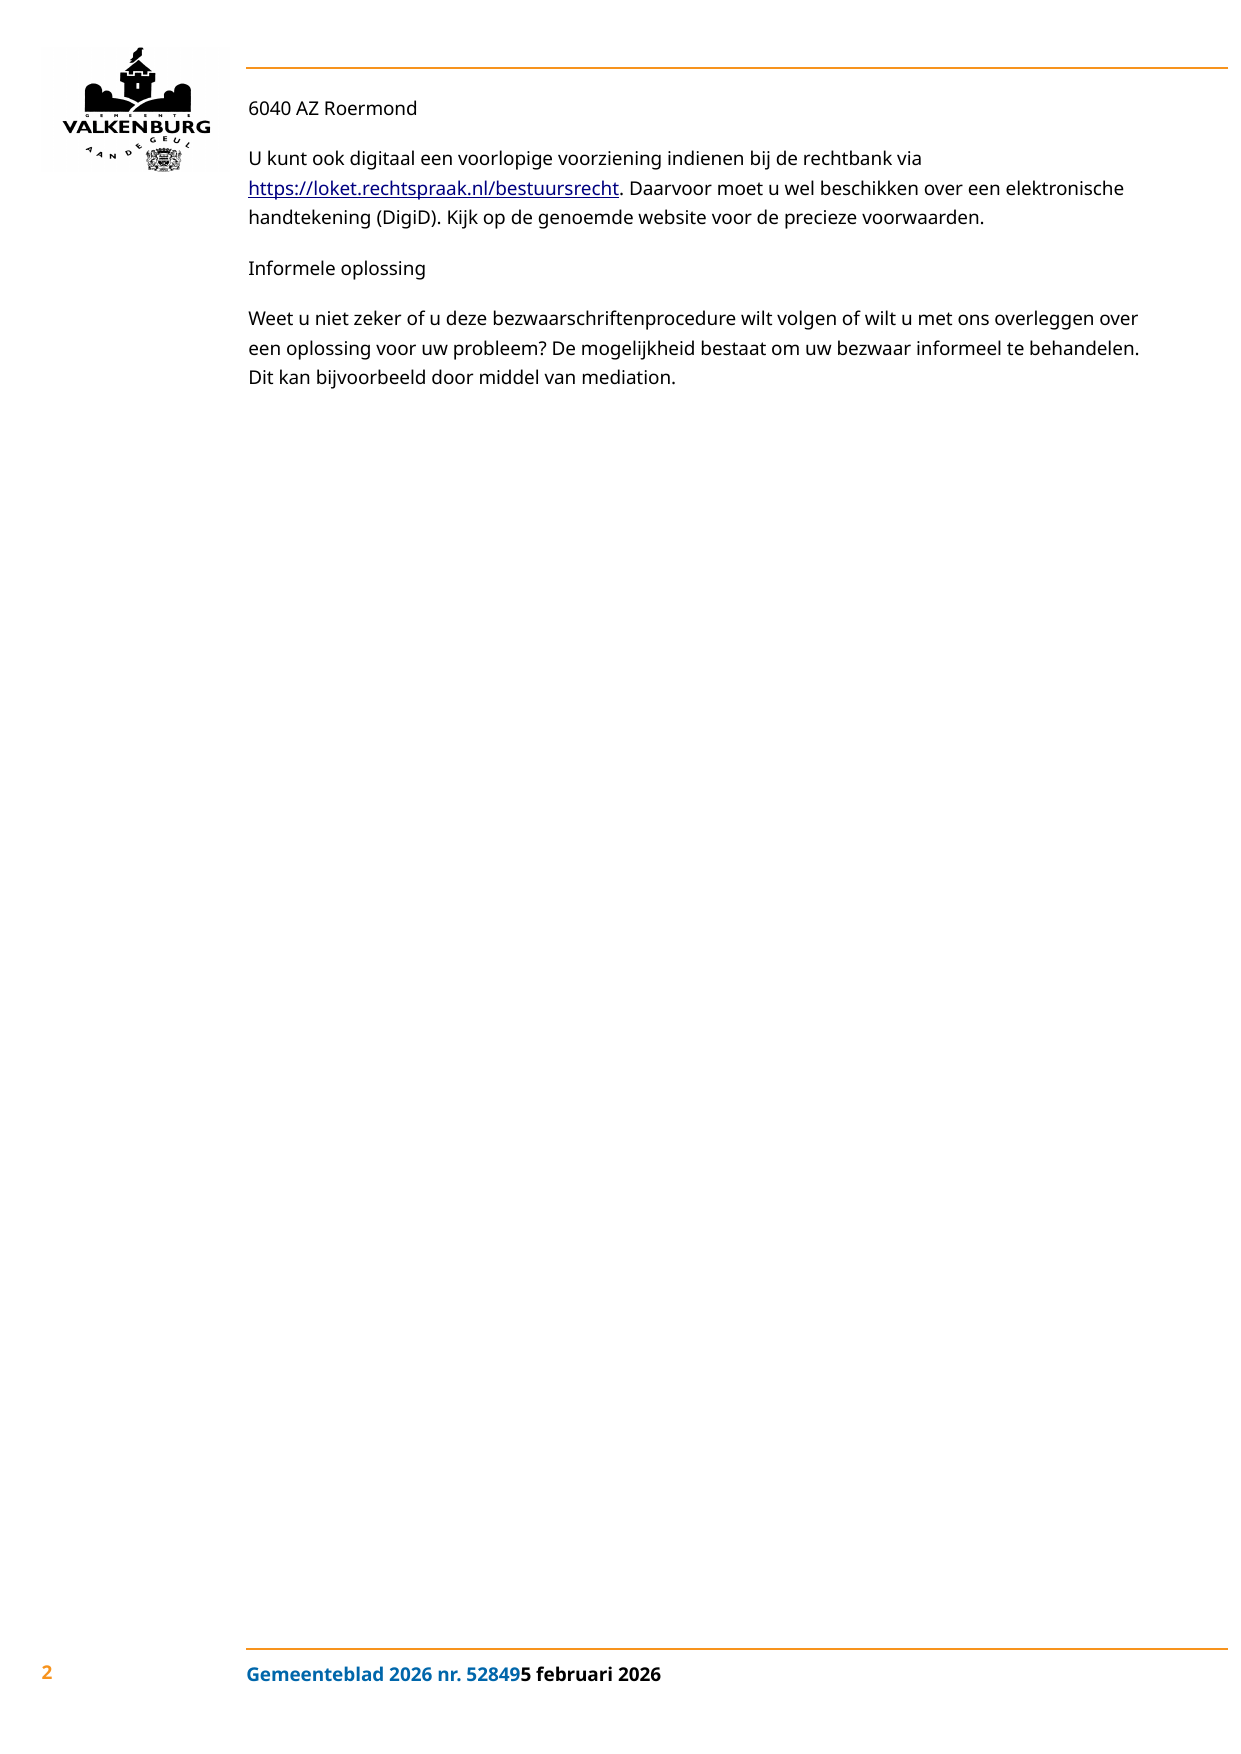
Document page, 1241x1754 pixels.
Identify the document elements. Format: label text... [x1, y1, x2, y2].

text Informele oplossing [248, 255, 1152, 281]
text U kunt ook digitaal een voorlopige voorziening indienen bij de rechtbank via https://loket.rechtspraak.nl/bestuursrecht. Daarvoor moet u wel beschikken over een elektronische handtekening (DigiD). Kijk op de genoemde website voor de precieze voorwaarden. [248, 145, 1152, 230]
text 6040 AZ Roermond [248, 95, 1152, 121]
picture [41, 47, 231, 172]
text Weet u niet zeker of u deze bezwaarschriftenprocedure wilt volgen of wilt u met ons overleggen over een oplossing voor uw probleem? De mogelijkheid bestaat om uw bezwaar informeel te behandelen. Dit kan bijvoorbeeld door middel van mediation. [248, 305, 1152, 390]
